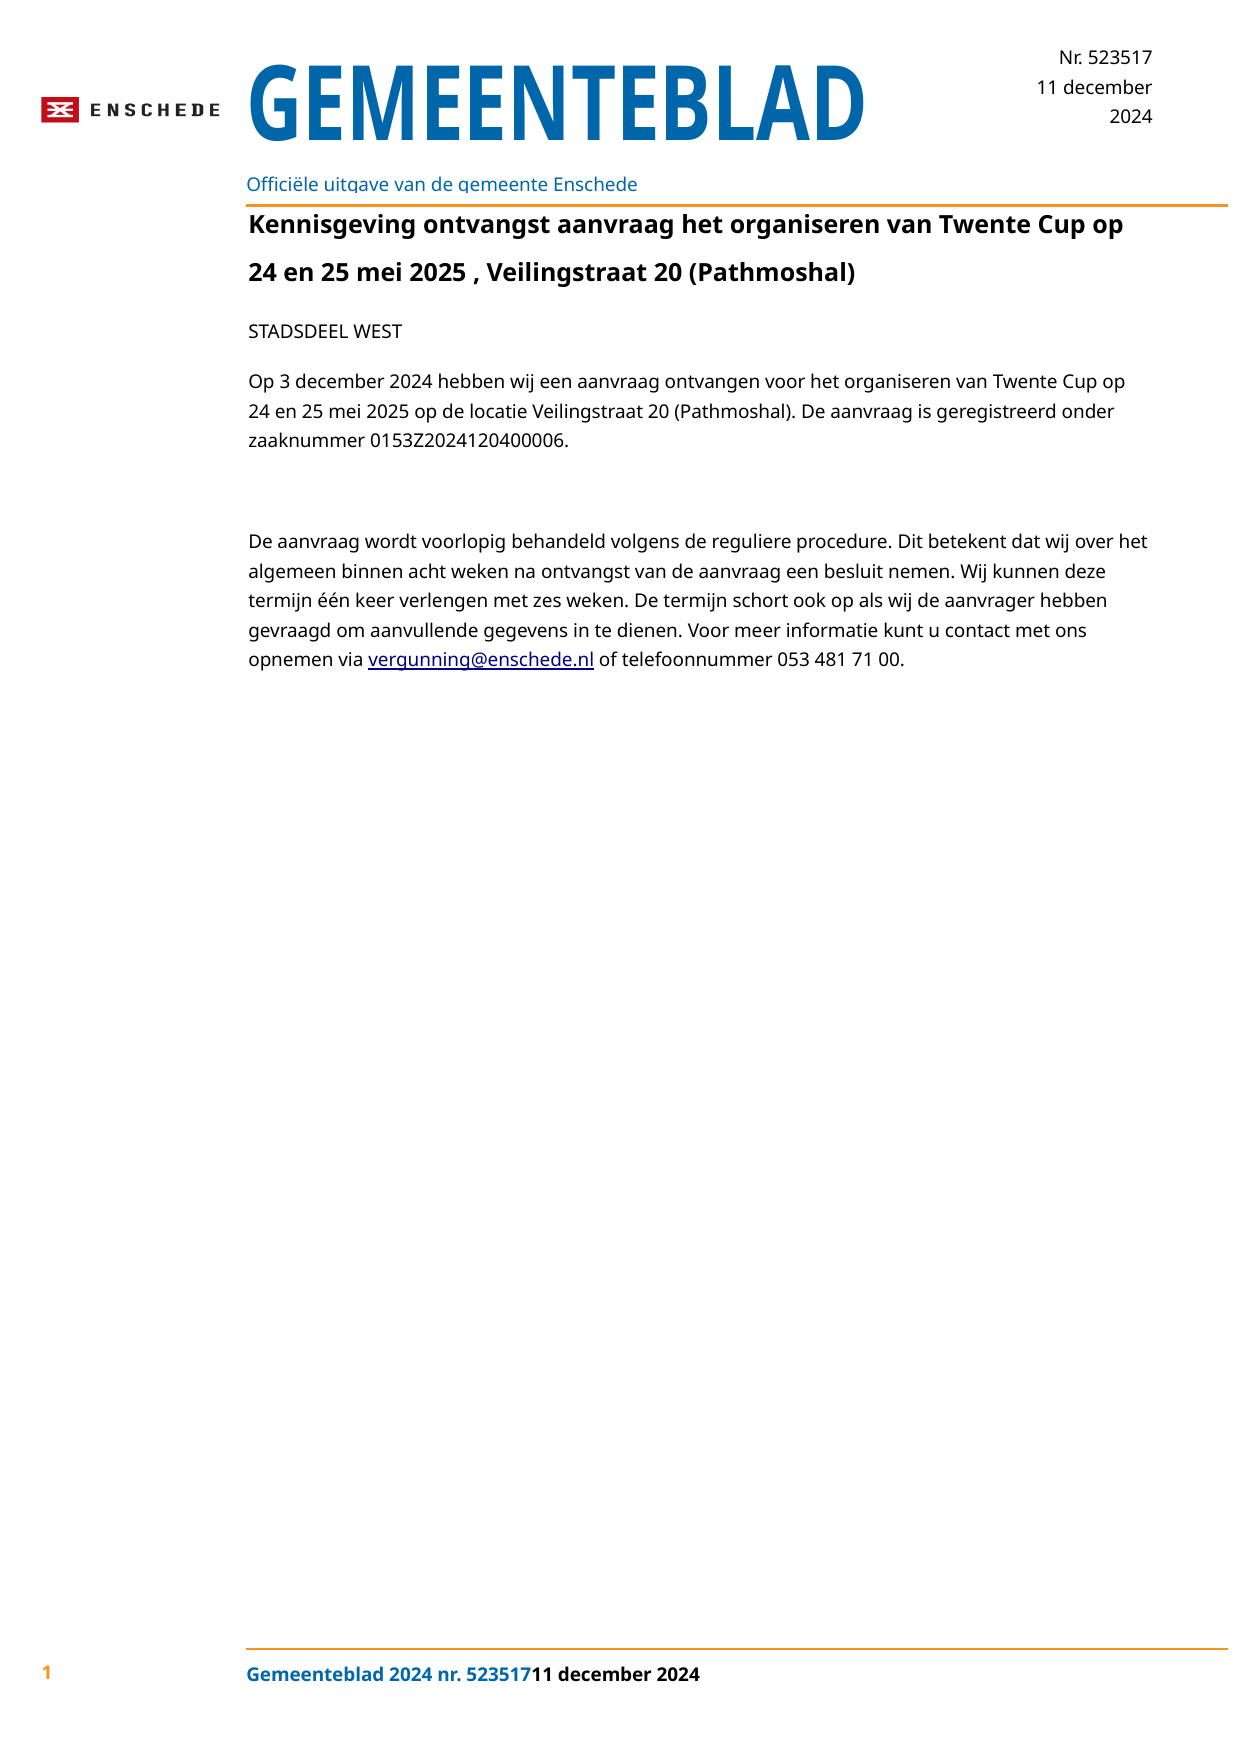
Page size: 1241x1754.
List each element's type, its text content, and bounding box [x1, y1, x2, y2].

picture [41, 47, 231, 172]
text Kennisgeving ontvangst aanvraag het organiseren van Twente Cup op 24 en 25 mei 2025 , Veilingstraat 20 (Pathmoshal) [248, 207, 1152, 288]
text Op 3 december 2024 hebben wij een aanvraag ontvangen voor het organiseren van Twente Cup op 24 en 25 mei 2025 op de locatie Veilingstraat 20 (Pathmoshal). De aanvraag is geregistreerd onder zaaknummer 0153Z2024120400006. [248, 368, 1152, 453]
text De aanvraag wordt voorlopig behandeld volgens de reguliere procedure. Dit betekent dat wij over het algemeen binnen acht weken na ontvangst van de aanvraag een besluit nemen. Wij kunnen deze termijn één keer verlengen met zes weken. De termijn schort ook op als wij de aanvrager hebben gevraagd om aanvullende gegevens in te dienen. Voor meer informatie kunt u contact met ons opnemen via vergunning@enschede.nl of telefoonnummer 053 481 71 00. [248, 528, 1152, 672]
text STADSDEEL WEST [248, 318, 1152, 344]
